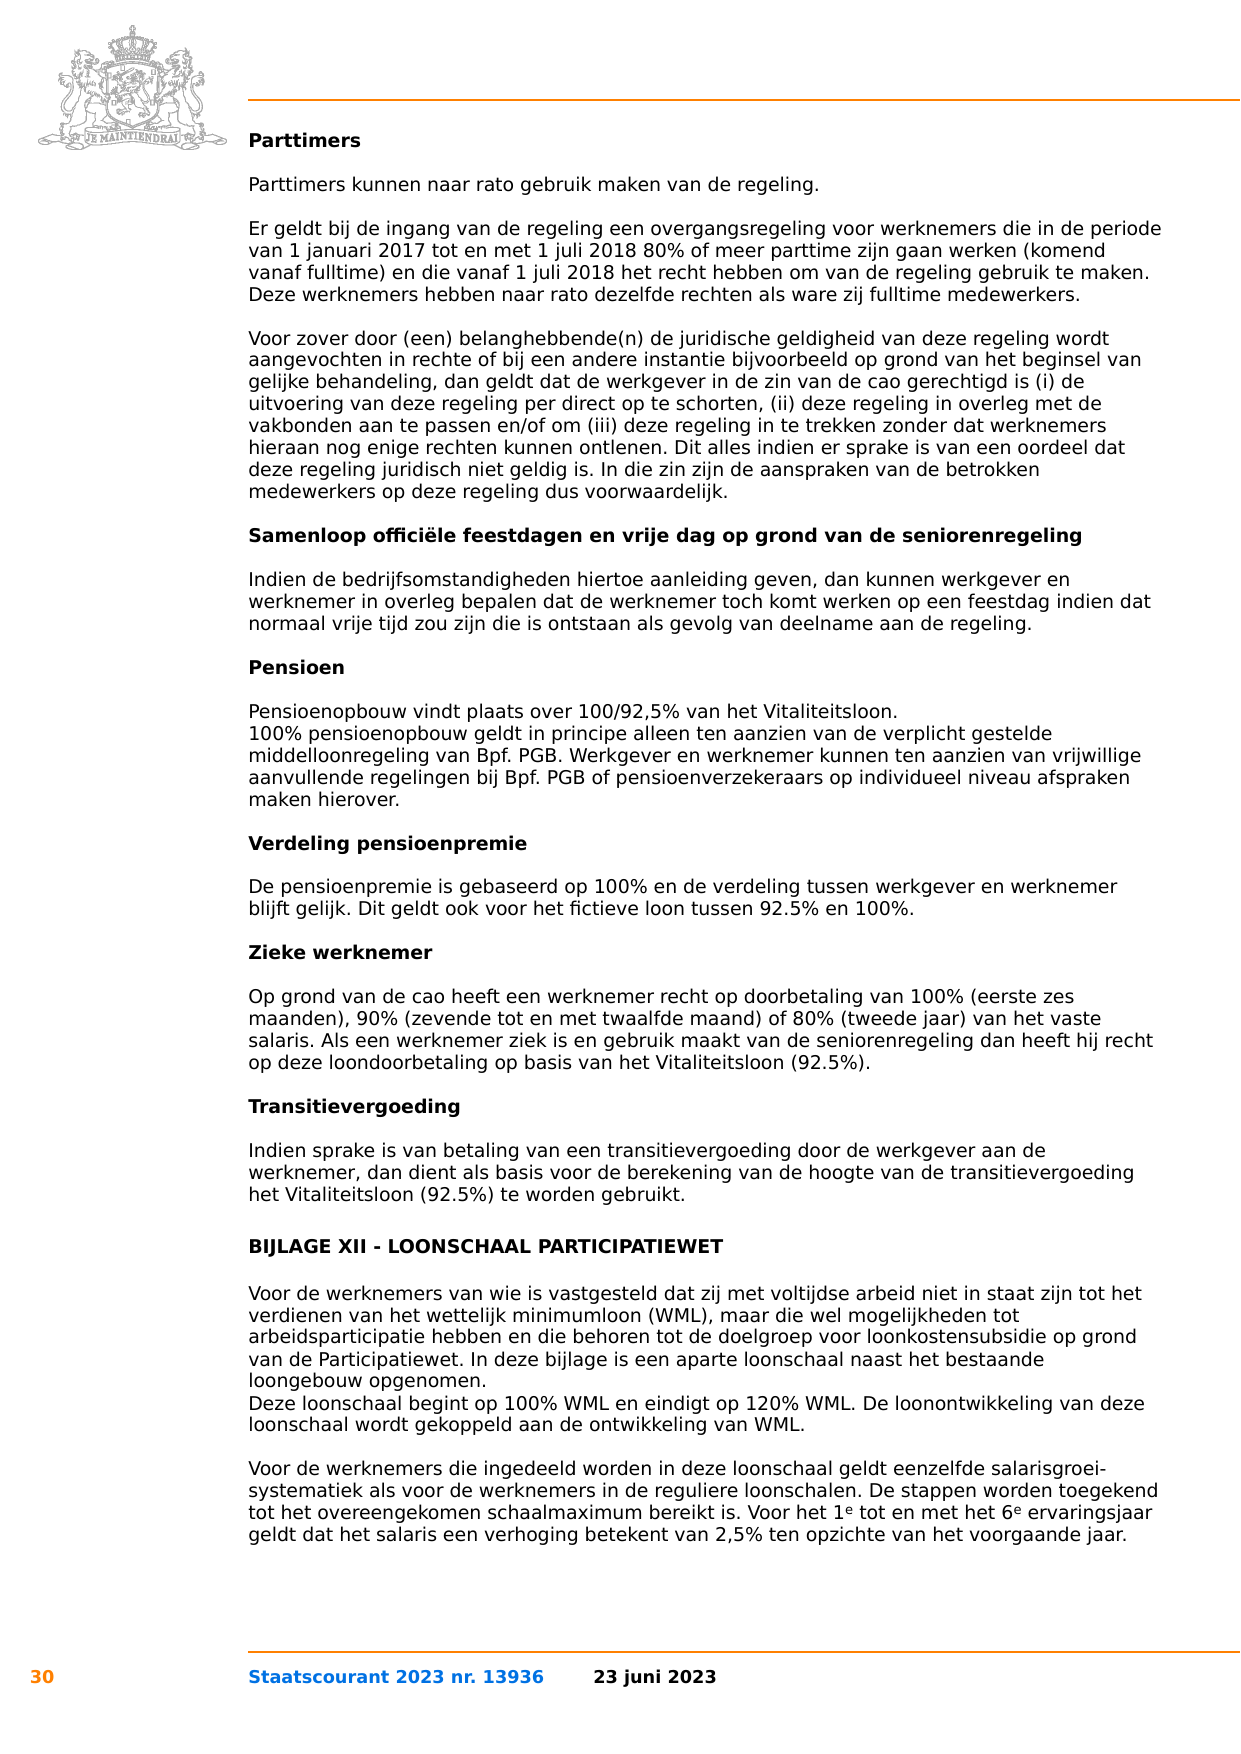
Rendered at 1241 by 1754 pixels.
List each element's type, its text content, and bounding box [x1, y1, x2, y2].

text Voor de werknemers die ingedeeld worden in deze loonschaal geldt eenzelfde salarisgroei-systematiek als voor de werknemers in de reguliere loonschalen. De stappen worden toegekend tot het overeengekomen schaalmaximum bereikt is. Voor het 1e tot en met het 6e ervaringsjaar geldt dat het salaris een verhoging betekent van 2,5% ten opzichte van het voorgaande jaar. [248, 1458, 1163, 1546]
text De pensioenpremie is gebaseerd op 100% en de verdeling tussen werkgever en werknemer blijft gelijk. Dit geldt ook voor het fictieve loon tussen 92.5% en 100%. [248, 876, 1163, 920]
subtitle BIJLAGE XII - LOONSCHAAL PARTICIPATIEWET [248, 1236, 1163, 1257]
subtitle Zieke werknemer [248, 942, 1163, 964]
subtitle Transitievergoeding [248, 1096, 1163, 1118]
picture [38, 25, 227, 150]
text Op grond van de cao heeft een werknemer recht op doorbetaling van 100% (eerste zes maanden), 90% (zevende tot en met twaalfde maand) of 80% (tweede jaar) van het vaste salaris. Als een werknemer ziek is en gebruik maakt van de seniorenregeling dan heeft hij recht op deze loondoorbetaling op basis van het Vitaliteitsloon (92.5%). [248, 986, 1163, 1074]
subtitle Pensioen [248, 657, 1163, 679]
text Indien de bedrijfsomstandigheden hiertoe aanleiding geven, dan kunnen werkgever en werknemer in overleg bepalen dat de werknemer toch komt werken op een feestdag indien dat normaal vrije tijd zou zijn die is ontstaan als gevolg van deelname aan de regeling. [248, 569, 1163, 635]
text Voor de werknemers van wie is vastgesteld dat zij met voltijdse arbeid niet in staat zijn tot het verdienen van het wettelijk minimumloon (WML), maar die wel mogelijkheden tot arbeidsparticipatie hebben en die behoren tot de doelgroep voor loonkostensubsidie op grond van de Participatiewet. In deze bijlage is een aparte loonschaal naast het bestaande loongebouw opgenomen. [248, 1282, 1163, 1392]
text Voor zover door (een) belanghebbende(n) de juridische geldigheid van deze regeling wordt aangevochten in rechte of bij een andere instantie bijvoorbeeld op grond van het beginsel van gelijke behandeling, dan geldt dat de werkgever in de zin van de cao gerechtigd is (i) de uitvoering van deze regeling per direct op te schorten, (ii) deze regeling in overleg met de vakbonden aan te passen en/of om (iii) deze regeling in te trekken zonder dat werknemers hieraan nog enige rechten kunnen ontlenen. Dit alles indien er sprake is van een oordeel dat deze regeling juridisch niet geldig is. In die zin zijn de aanspraken van de betrokken medewerkers op deze regeling dus voorwaardelijk. [248, 327, 1163, 503]
subtitle Parttimers [248, 130, 1163, 152]
text 100% pensioenopbouw geldt in principe alleen ten aanzien van de verplicht gestelde middelloonregeling van Bpf. PGB. Werkgever en werknemer kunnen ten aanzien van vrijwillige aanvullende regelingen bij Bpf. PGB of pensioenverzekeraars op individueel niveau afspraken maken hierover. [248, 723, 1163, 811]
text Pensioenopbouw vindt plaats over 100/92,5% van het Vitaliteitsloon. [248, 701, 1163, 723]
text Deze loonschaal begint op 100% WML en eindigt op 120% WML. De loonontwikkeling van deze loonschaal wordt gekoppeld aan de ontwikkeling van WML. [248, 1392, 1163, 1436]
subtitle Samenloop officiële feestdagen en vrije dag op grond van de seniorenregeling [248, 525, 1163, 547]
subtitle Verdeling pensioenpremie [248, 832, 1163, 854]
text Er geldt bij de ingang van de regeling een overgangsregeling voor werknemers die in de periode van 1 januari 2017 tot en met 1 juli 2018 80% of meer parttime zijn gaan werken (komend vanaf fulltime) en die vanaf 1 juli 2018 het recht hebben om van de regeling gebruik te maken. Deze werknemers hebben naar rato dezelfde rechten als ware zij fulltime medewerkers. [248, 218, 1163, 306]
text Parttimers kunnen naar rato gebruik maken van de regeling. [248, 174, 1163, 196]
text Indien sprake is van betaling van een transitievergoeding door de werkgever aan de werknemer, dan dient als basis voor de berekening van de hoogte van de transitievergoeding het Vitaliteitsloon (92.5%) te worden gebruikt. [248, 1139, 1163, 1206]
